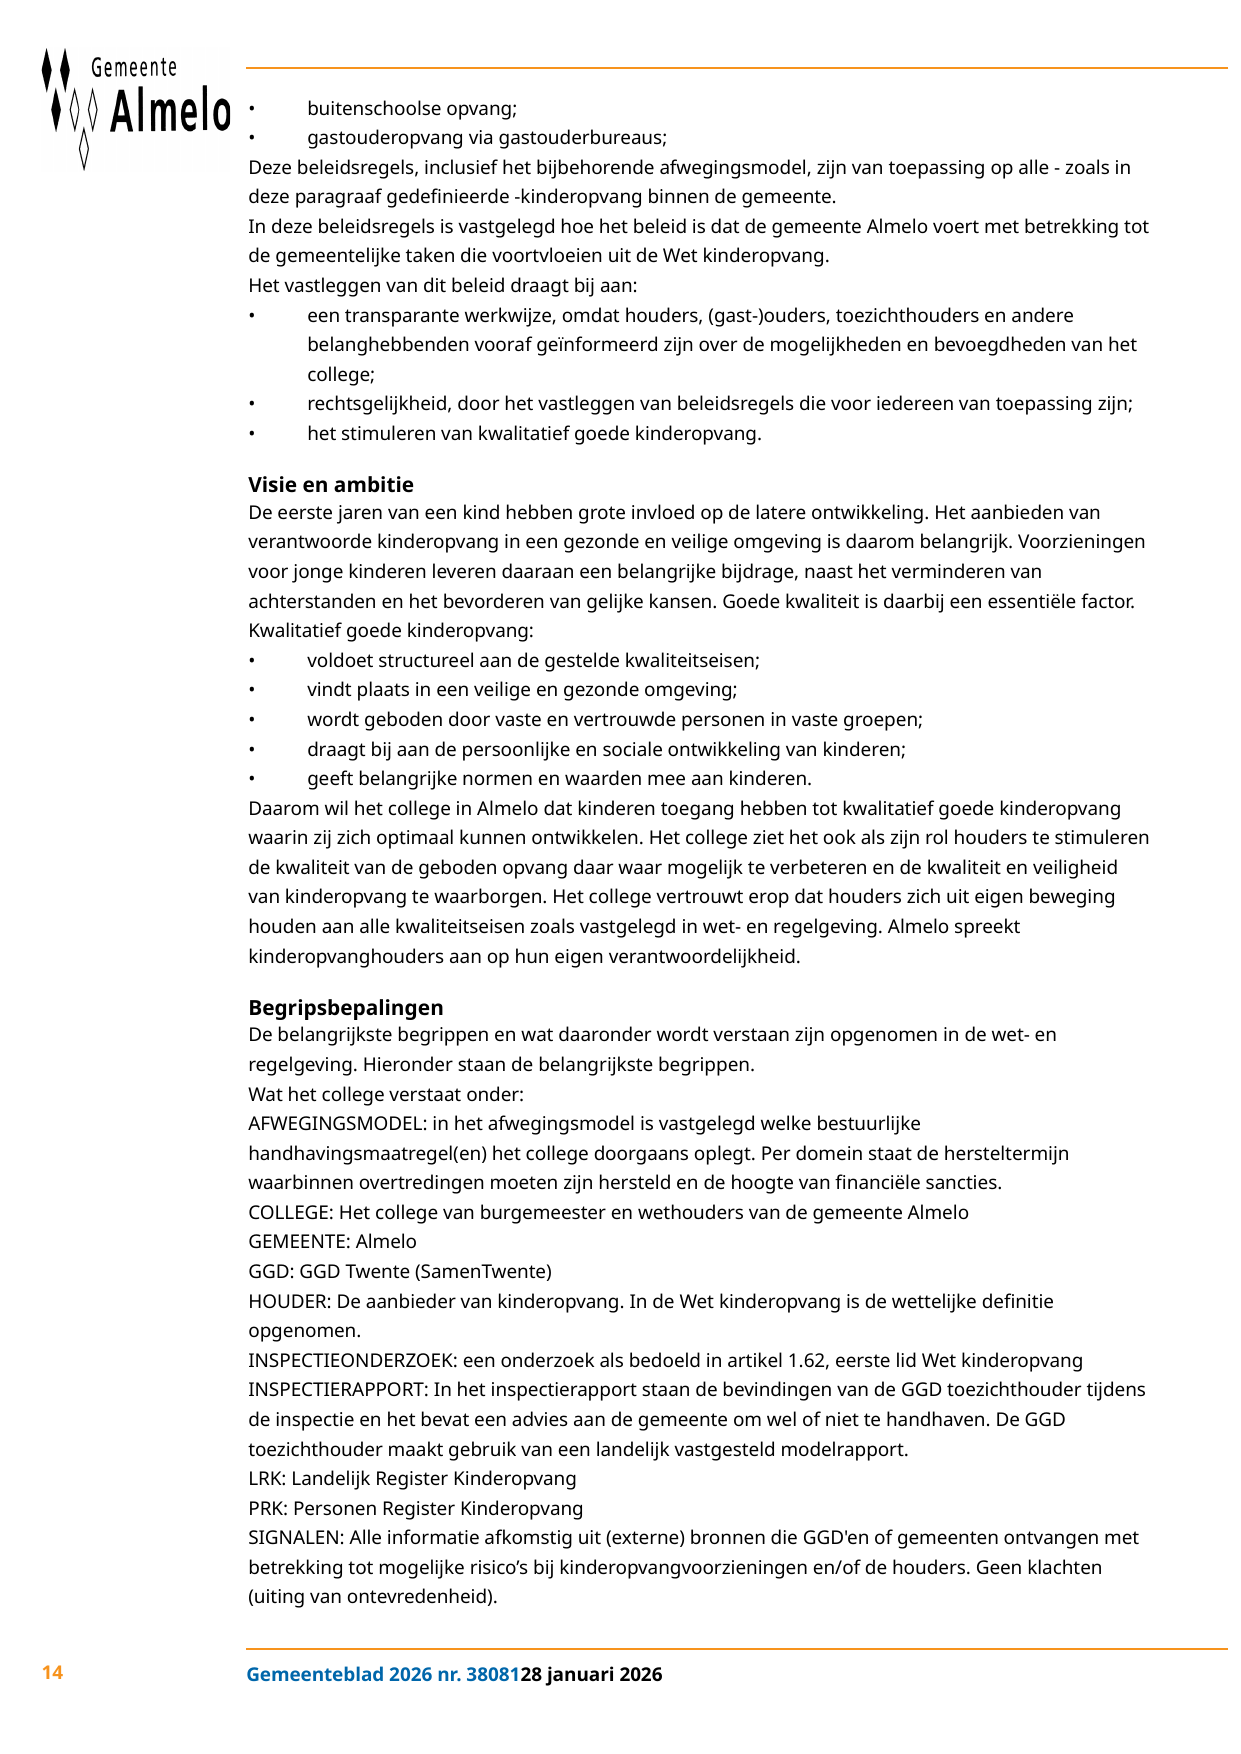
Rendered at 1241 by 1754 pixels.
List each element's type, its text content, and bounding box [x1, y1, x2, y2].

text AFWEGINGSMODEL: in het afwegingsmodel is vastgelegd welke bestuurlijke handhavingsmaatregel(en) het college doorgaans oplegt. Per domein staat de hersteltermijn waarbinnen overtredingen moeten zijn hersteld en de hoogte van financiële sancties. [248, 1110, 1152, 1195]
text HOUDER: De aanbieder van kinderopvang. In de Wet kinderopvang is de wettelijke definitie opgenomen. [248, 1288, 1152, 1343]
text GGD: GGD Twente (SamenTwente) [248, 1258, 1152, 1284]
text LRK: Landelijk Register Kinderopvang [248, 1465, 1152, 1491]
picture [41, 47, 231, 172]
list gastouderopvang via gastouderbureaus; [248, 124, 1152, 150]
list rechtsgelijkheid, door het vastleggen van beleidsregels die voor iedereen van toepassing zijn; [248, 391, 1152, 416]
text De belangrijkste begrippen en wat daaronder wordt verstaan zijn opgenomen in de wet- en regelgeving. Hieronder staan de belangrijkste begrippen. [248, 1022, 1152, 1077]
text Daarom wil het college in Almelo dat kinderen toegang hebben tot kwalitatief goede kinderopvang waarin zij zich optimaal kunnen ontwikkelen. Het college ziet het ook als zijn rol houders te stimuleren de kwaliteit van de geboden opvang daar waar mogelijk te verbeteren en de kwaliteit en veiligheid van kinderopvang te waarborgen. Het college vertrouwt erop dat houders zich uit eigen beweging houden aan alle kwaliteitseisen zoals vastgelegd in wet- en regelgeving. Almelo spreekt kinderopvanghouders aan op hun eigen verantwoordelijkheid. [248, 795, 1152, 968]
list een transparante werkwijze, omdat houders, (gast-)ouders, toezichthouders en andere belanghebbenden vooraf geïnformeerd zijn over de mogelijkheden en bevoegdheden van het college; [248, 302, 1152, 387]
list het stimuleren van kwalitatief goede kinderopvang. [248, 420, 1152, 446]
text COLLEGE: Het college van burgemeester en wethouders van de gemeente Almelo [248, 1199, 1152, 1225]
text Wat het college verstaat onder: [248, 1081, 1152, 1107]
list voldoet structureel aan de gestelde kwaliteitseisen; [248, 647, 1152, 673]
text Visie en ambitie [248, 471, 1152, 499]
list geeft belangrijke normen en waarden mee aan kinderen. [248, 765, 1152, 791]
text De eerste jaren van een kind hebben grote invloed op de latere ontwikkeling. Het aanbieden van verantwoorde kinderopvang in een gezonde en veilige omgeving is daarom belangrijk. Voorzieningen voor jonge kinderen leveren daaraan een belangrijke bijdrage, naast het verminderen van achterstanden en het bevorderen van gelijke kansen. Goede kwaliteit is daarbij een essentiële factor. [248, 499, 1152, 613]
text PRK: Personen Register Kinderopvang [248, 1495, 1152, 1521]
text INSPECTIEONDERZOEK: een onderzoek als bedoeld in artikel 1.62, eerste lid Wet kinderopvang [248, 1347, 1152, 1373]
text Het vastleggen van dit beleid draagt bij aan: [248, 272, 1152, 298]
text SIGNALEN: Alle informatie afkomstig uit (externe) bronnen die GGD'en of gemeenten ontvangen met betrekking tot mogelijke risico’s bij kinderopvangvoorzieningen en/of de houders. Geen klachten (uiting van ontevredenheid). [248, 1524, 1152, 1609]
text INSPECTIERAPPORT: In het inspectierapport staan de bevindingen van de GGD toezichthouder tijdens de inspectie en het bevat een advies aan de gemeente om wel of niet te handhaven. De GGD toezichthouder maakt gebruik van een landelijk vastgesteld modelrapport. [248, 1377, 1152, 1462]
list wordt geboden door vaste en vertrouwde personen in vaste groepen; [248, 706, 1152, 732]
list vindt plaats in een veilige en gezonde omgeving; [248, 677, 1152, 702]
list buitenschoolse opvang; [248, 95, 1152, 121]
text In deze beleidsregels is vastgelegd hoe het beleid is dat de gemeente Almelo voert met betrekking tot de gemeentelijke taken die voortvloeien uit de Wet kinderopvang. [248, 213, 1152, 268]
list draagt bij aan de persoonlijke en sociale ontwikkeling van kinderen; [248, 736, 1152, 761]
text Deze beleidsregels, inclusief het bijbehorende afwegingsmodel, zijn van toepassing op alle - zoals in deze paragraaf gedefinieerde -kinderopvang binnen de gemeente. [248, 154, 1152, 209]
text Kwalitatief goede kinderopvang: [248, 617, 1152, 643]
text Begripsbepalingen [248, 993, 1152, 1022]
text GEMEENTE: Almelo [248, 1229, 1152, 1254]
